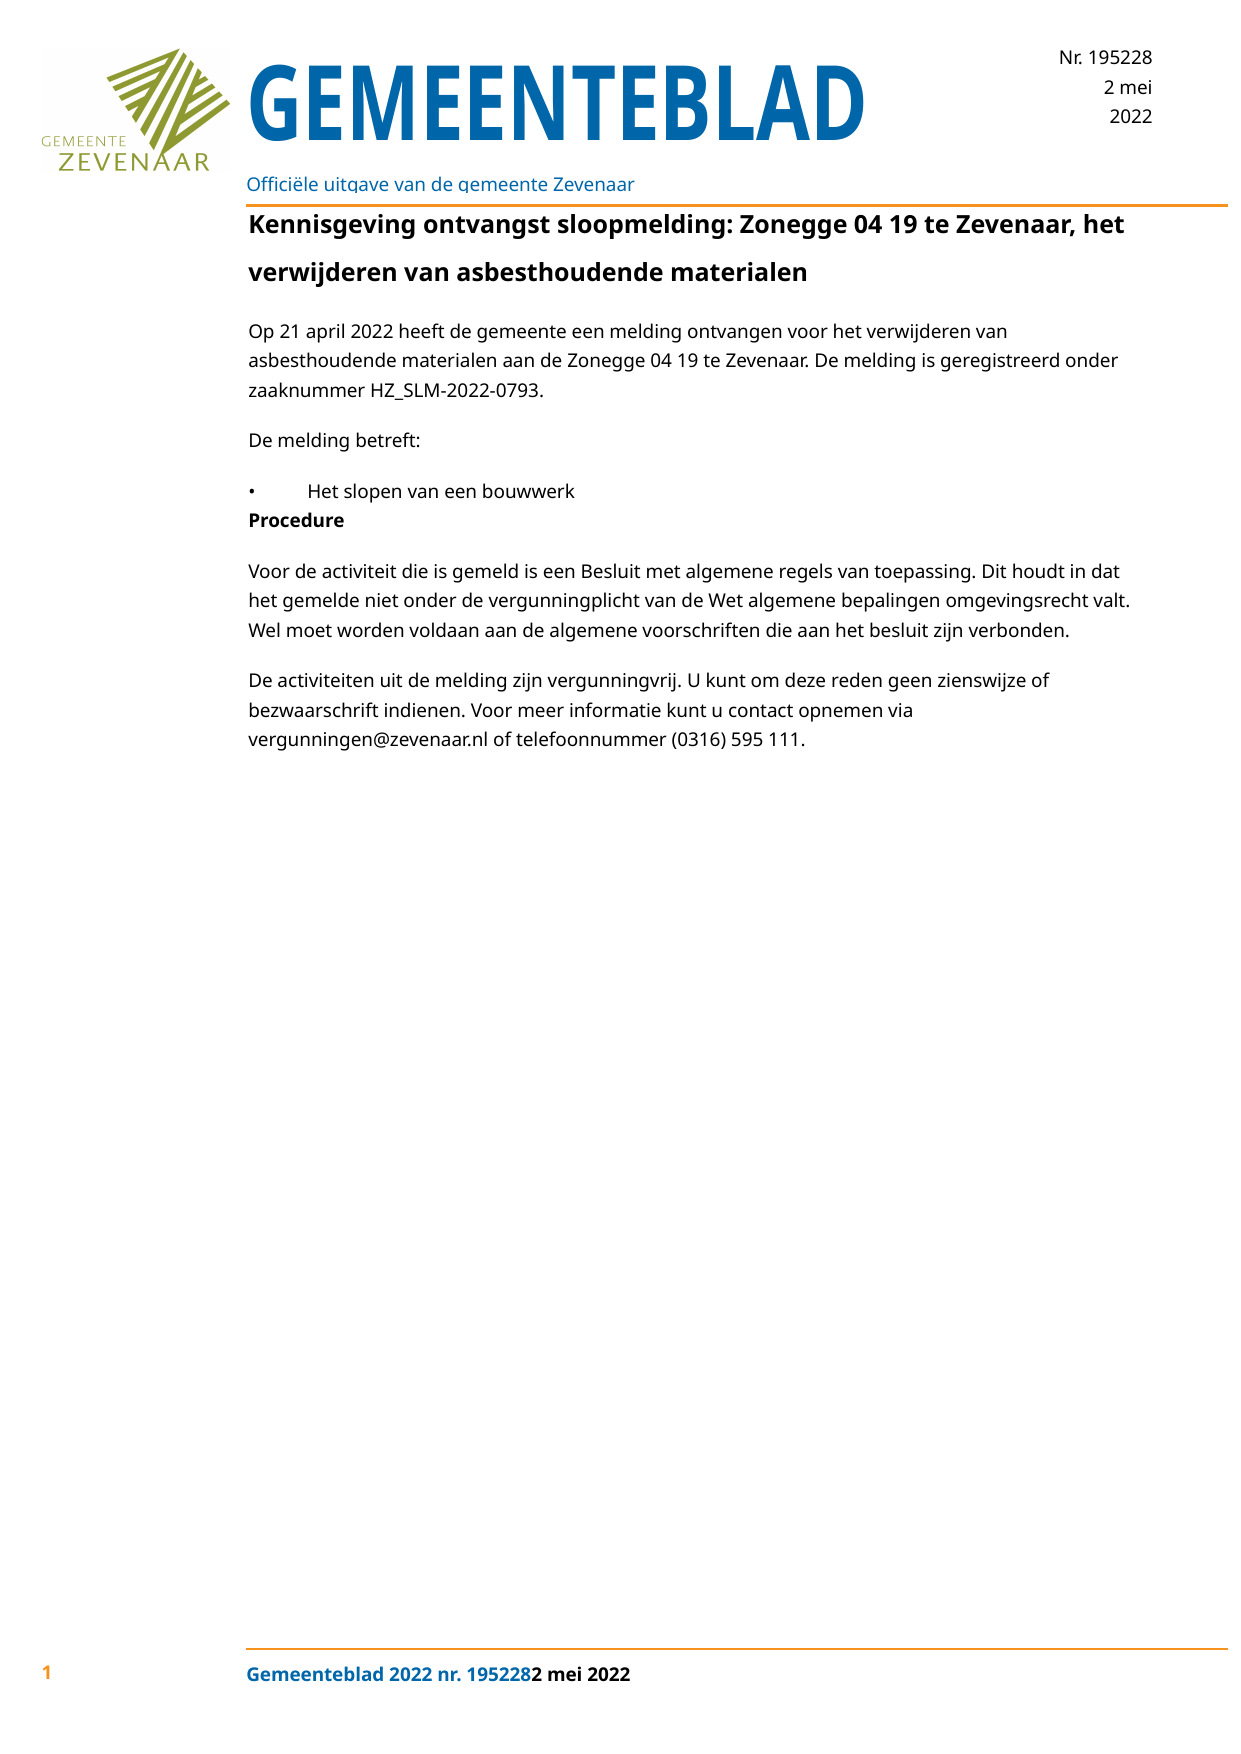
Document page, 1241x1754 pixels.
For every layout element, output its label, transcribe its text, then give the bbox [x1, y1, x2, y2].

text Op 21 april 2022 heeft de gemeente een melding ontvangen voor het verwijderen van asbesthoudende materialen aan de Zonegge 04 19 te Zevenaar. De melding is geregistreerd onder zaaknummer HZ_SLM-2022-0793. [248, 318, 1152, 403]
text De melding betreft: [248, 427, 1152, 453]
text Procedure [248, 507, 1152, 533]
text De activiteiten uit de melding zijn vergunningvrij. U kunt om deze reden geen zienswijze of bezwaarschrift indienen. Voor meer informatie kunt u contact opnemen via vergunningen@zevenaar.nl of telefoonnummer (0316) 595 111. [248, 667, 1152, 752]
list Het slopen van een bouwwerk [248, 478, 1152, 504]
text Voor de activiteit die is gemeld is een Besluit met algemene regels van toepassing. Dit houdt in dat het gemelde niet onder de vergunningplicht van de Wet algemene bepalingen omgevingsrecht valt. Wel moet worden voldaan aan de algemene voorschriften die aan het besluit zijn verbonden. [248, 558, 1152, 643]
text Kennisgeving ontvangst sloopmelding: Zonegge 04 19 te Zevenaar, het verwijderen van asbesthoudende materialen [248, 207, 1152, 288]
picture [41, 47, 231, 172]
